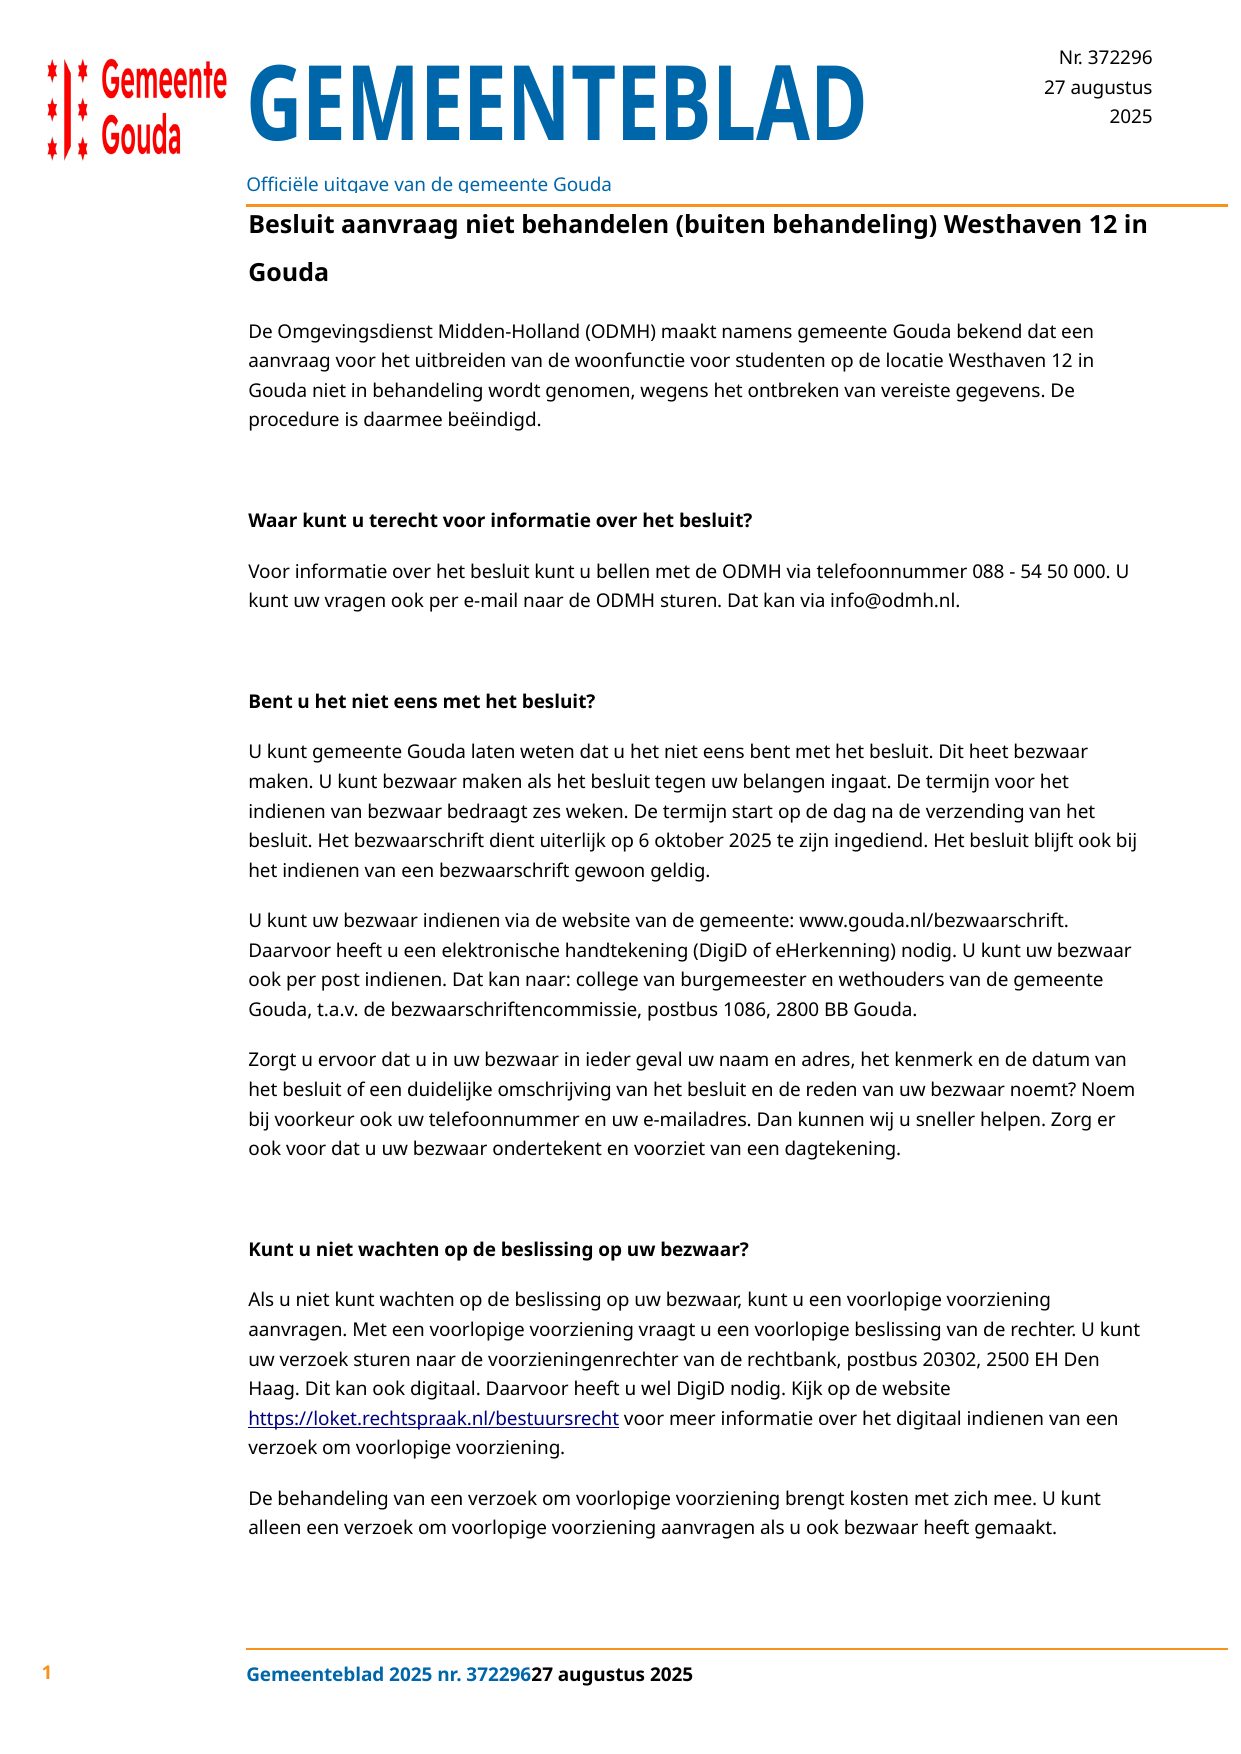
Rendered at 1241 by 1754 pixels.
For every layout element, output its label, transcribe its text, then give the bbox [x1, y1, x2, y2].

text Waar kunt u terecht voor informatie over het besluit? [248, 507, 1152, 533]
text Kunt u niet wachten op de beslissing op uw bezwaar? [248, 1236, 1152, 1262]
text Besluit aanvraag niet behandelen (buiten behandeling) Westhaven 12 in Gouda [248, 207, 1152, 288]
text Als u niet kunt wachten op de beslissing op uw bezwaar, kunt u een voorlopige voorziening aanvragen. Met een voorlopige voorziening vraagt u een voorlopige beslissing van de rechter. U kunt uw verzoek sturen naar de voorzieningenrechter van de rechtbank, postbus 20302, 2500 EH Den Haag. Dit kan ook digitaal. Daarvoor heeft u wel DigiD nodig. Kijk op de website https://loket.rechtspraak.nl/bestuursrecht voor meer informatie over het digitaal indienen van een verzoek om voorlopige voorziening. [248, 1287, 1152, 1460]
text De behandeling van een verzoek om voorlopige voorziening brengt kosten met zich mee. U kunt alleen een verzoek om voorlopige voorziening aanvragen als u ook bezwaar heeft gemaakt. [248, 1485, 1152, 1540]
picture [41, 47, 231, 172]
text Zorgt u ervoor dat u in uw bezwaar in ieder geval uw naam en adres, het kenmerk en de datum van het besluit of een duidelijke omschrijving van het besluit en de reden van uw bezwaar noemt? Noem bij voorkeur ook uw telefoonnummer en uw e-mailadres. Dan kunnen wij u sneller helpen. Zorg er ook voor dat u uw bezwaar ondertekent en voorziet van een dagtekening. [248, 1047, 1152, 1161]
text Bent u het niet eens met het besluit? [248, 688, 1152, 714]
text Voor informatie over het besluit kunt u bellen met de ODMH via telefoonnummer 088 - 54 50 000. U kunt uw vragen ook per e-mail naar de ODMH sturen. Dat kan via info@odmh.nl. [248, 558, 1152, 613]
text U kunt uw bezwaar indienen via de website van de gemeente: www.gouda.nl/bezwaarschrift. Daarvoor heeft u een elektronische handtekening (DigiD of eHerkenning) nodig. U kunt uw bezwaar ook per post indienen. Dat kan naar: college van burgemeester en wethouders van de gemeente Gouda, t.a.v. de bezwaarschriftencommissie, postbus 1086, 2800 BB Gouda. [248, 907, 1152, 1022]
text De Omgevingsdienst Midden-Holland (ODMH) maakt namens gemeente Gouda bekend dat een aanvraag voor het uitbreiden van de woonfunctie voor studenten op de locatie Westhaven 12 in Gouda niet in behandeling wordt genomen, wegens het ontbreken van vereiste gegevens. De procedure is daarmee beëindigd. [248, 318, 1152, 432]
text U kunt gemeente Gouda laten weten dat u het niet eens bent met het besluit. Dit heet bezwaar maken. U kunt bezwaar maken als het besluit tegen uw belangen ingaat. De termijn voor het indienen van bezwaar bedraagt zes weken. De termijn start op de dag na de verzending van het besluit. Het bezwaarschrift dient uiterlijk op 6 oktober 2025 te zijn ingediend. Het besluit blijft ook bij het indienen van een bezwaarschrift gewoon geldig. [248, 739, 1152, 883]
